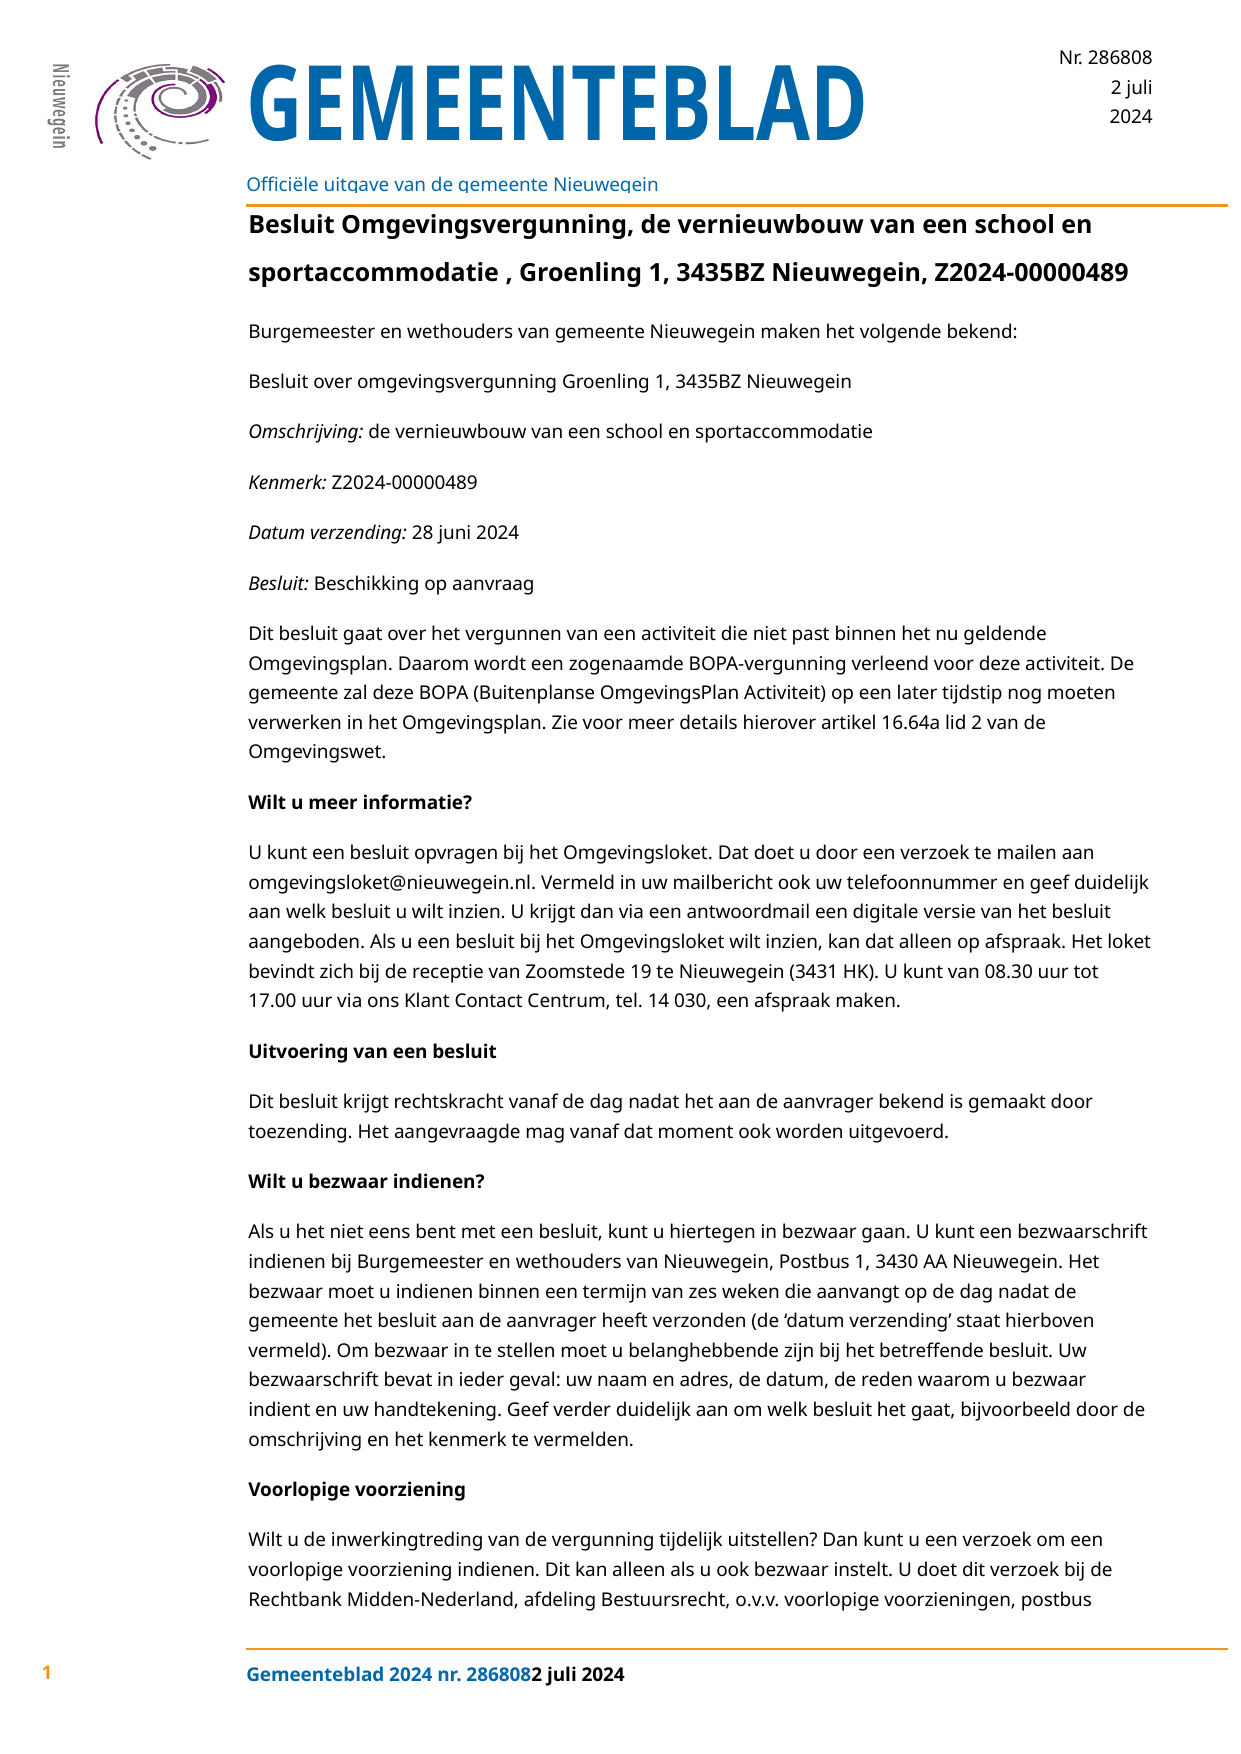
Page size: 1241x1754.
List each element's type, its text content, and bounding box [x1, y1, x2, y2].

text Wilt u de inwerkingtreding van de vergunning tijdelijk uitstellen? Dan kunt u een verzoek om een voorlopige voorziening indienen. Dit kan alleen als u ook bezwaar instelt. U doet dit verzoek bij de Rechtbank Midden-Nederland, afdeling Bestuursrecht, o.v.v. voorlopige voorzieningen, postbus [248, 1527, 1152, 1612]
text Besluit Omgevingsvergunning, de vernieuwbouw van een school en sportaccommodatie , Groenling 1, 3435BZ Nieuwegein, Z2024-00000489 [248, 207, 1152, 288]
text Datum verzending: 28 juni 2024 [248, 519, 1152, 545]
text Besluit: Beschikking op aanvraag [248, 570, 1152, 596]
text Kenmerk: Z2024-00000489 [248, 469, 1152, 495]
text Dit besluit gaat over het vergunnen van een activiteit die niet past binnen het nu geldende Omgevingsplan. Daarom wordt een zogenaamde BOPA-vergunning verleend voor deze activiteit. De gemeente zal deze BOPA (Buitenplanse OmgevingsPlan Activiteit) op een later tijdstip nog moeten verwerken in het Omgevingsplan. Zie voor meer details hierover artikel 16.64a lid 2 van de Omgevingswet. [248, 620, 1152, 764]
text Als u het niet eens bent met een besluit, kunt u hiertegen in bezwaar gaan. U kunt een bezwaarschrift indienen bij Burgemeester en wethouders van Nieuwegein, Postbus 1, 3430 AA Nieuwegein. Het bezwaar moet u indienen binnen een termijn van zes weken die aanvangt op de dag nadat de gemeente het besluit aan de aanvrager heeft verzonden (de ‘datum verzending’ staat hierboven vermeld). Om bezwaar in te stellen moet u belanghebbende zijn bij het betreffende besluit. Uw bezwaarschrift bevat in ieder geval: uw naam en adres, de datum, de reden waarom u bezwaar indient en uw handtekening. Geef verder duidelijk aan om welk besluit het gaat, bijvoorbeeld door de omschrijving en het kenmerk te vermelden. [248, 1219, 1152, 1452]
text Wilt u meer informatie? [248, 789, 1152, 815]
text Burgemeester en wethouders van gemeente Nieuwegein maken het volgende bekend: [248, 318, 1152, 344]
text Dit besluit krijgt rechtskracht vanaf de dag nadat het aan de aanvrager bekend is gemaakt door toezending. Het aangevraagde mag vanaf dat moment ook worden uitgevoerd. [248, 1088, 1152, 1144]
text Voorlopige voorziening [248, 1476, 1152, 1502]
text Wilt u bezwaar indienen? [248, 1168, 1152, 1194]
text Besluit over omgevingsvergunning Groenling 1, 3435BZ Nieuwegein [248, 368, 1152, 394]
text U kunt een besluit opvragen bij het Omgevingsloket. Dat doet u door een verzoek te mailen aan omgevingsloket@nieuwegein.nl. Vermeld in uw mailbericht ook uw telefoonnummer en geef duidelijk aan welk besluit u wilt inzien. U krijgt dan via een antwoordmail een digitale versie van het besluit aangeboden. Als u een besluit bij het Omgevingsloket wilt inzien, kan dat alleen op afspraak. Het loket bevindt zich bij de receptie van Zoomstede 19 te Nieuwegein (3431 HK). U kunt van 08.30 uur tot 17.00 uur via ons Klant Contact Centrum, tel. 14 030, een afspraak maken. [248, 839, 1152, 1013]
text Omschrijving: de vernieuwbouw van een school en sportaccommodatie [248, 419, 1152, 444]
picture [41, 47, 231, 172]
text Uitvoering van een besluit [248, 1038, 1152, 1064]
